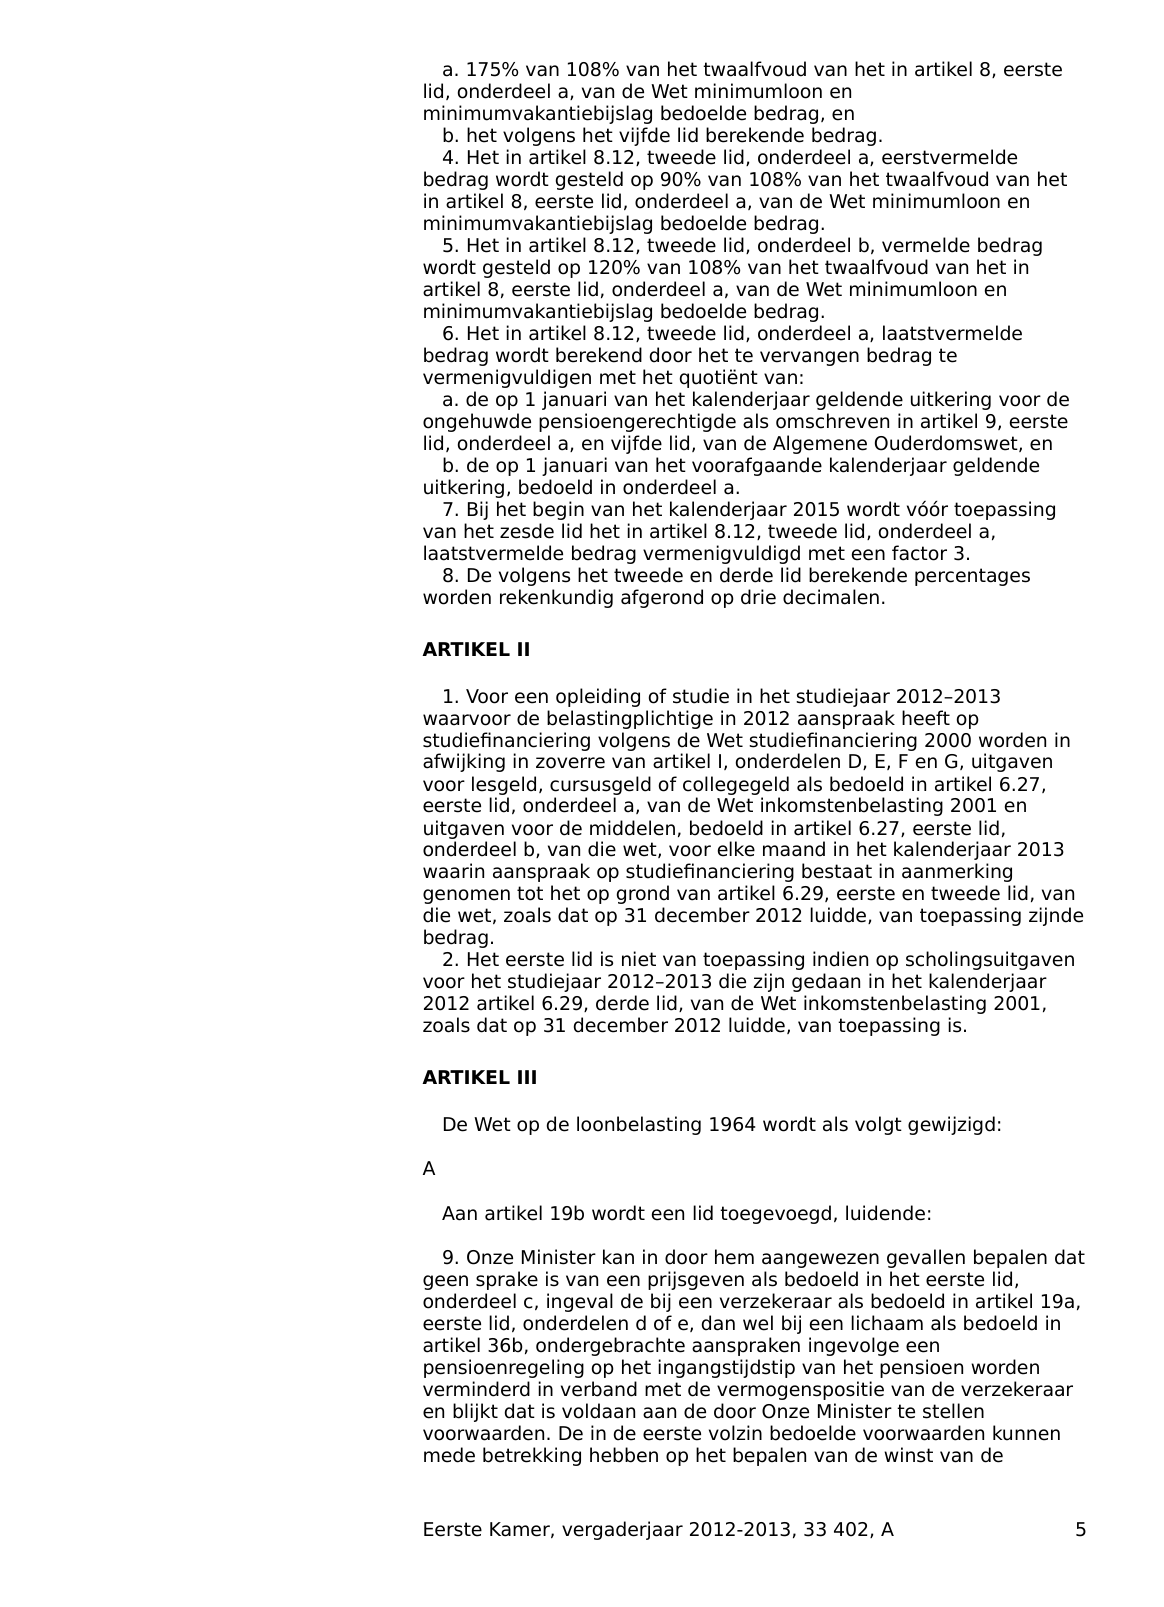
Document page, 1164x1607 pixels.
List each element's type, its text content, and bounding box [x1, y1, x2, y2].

text a. de op 1 januari van het kalenderjaar geldende uitkering voor de ongehuwde pensioengerechtigde als omschreven in artikel 9, eerste lid, onderdeel a, en vijfde lid, van de Algemene Ouderdomswet, en [422, 389, 1087, 455]
text 1. Voor een opleiding of studie in het studiejaar 2012–2013 waarvoor de belastingplichtige in 2012 aanspraak heeft op studiefinanciering volgens de Wet studiefinanciering 2000 worden in afwijking in zoverre van artikel I, onderdelen D, E, F en G, uitgaven voor lesgeld, cursusgeld of collegegeld als bedoeld in artikel 6.27, eerste lid, onderdeel a, van de Wet inkomstenbelasting 2001 en uitgaven voor de middelen, bedoeld in artikel 6.27, eerste lid, onderdeel b, van die wet, voor elke maand in het kalenderjaar 2013 waarin aanspraak op studiefinanciering bestaat in aanmerking genomen tot het op grond van artikel 6.29, eerste en tweede lid, van die wet, zoals dat op 31 december 2012 luidde, van toepassing zijnde bedrag. [422, 686, 1087, 949]
text De Wet op de loonbelasting 1964 wordt als volgt gewijzigd: [422, 1114, 1087, 1136]
text 6. Het in artikel 8.12, tweede lid, onderdeel a, laatstvermelde bedrag wordt berekend door het te vervangen bedrag te vermenigvuldigen met het quotiënt van: [422, 323, 1087, 389]
text a. 175% van 108% van het twaalfvoud van het in artikel 8, eerste lid, onderdeel a, van de Wet minimumloon en minimumvakantiebijslag bedoelde bedrag, en [422, 59, 1087, 125]
text 5. Het in artikel 8.12, tweede lid, onderdeel b, vermelde bedrag wordt gesteld op 120% van 108% van het twaalfvoud van het in artikel 8, eerste lid, onderdeel a, van de Wet minimumloon en minimumvakantiebijslag bedoelde bedrag. [422, 235, 1087, 323]
text A [422, 1158, 1087, 1180]
text 9. Onze Minister kan in door hem aangewezen gevallen bepalen dat geen sprake is van een prijsgeven als bedoeld in het eerste lid, onderdeel c, ingeval de bij een verzekeraar als bedoeld in artikel 19a, eerste lid, onderdelen d of e, dan wel bij een lichaam als bedoeld in artikel 36b, ondergebrachte aanspraken ingevolge een pensioenregeling op het ingangstijdstip van het pensioen worden verminderd in verband met de vermogenspositie van de verzekeraar en blijkt dat is voldaan aan de door Onze Minister te stellen voorwaarden. De in de eerste volzin bedoelde voorwaarden kunnen mede betrekking hebben op het bepalen van de winst van de [422, 1247, 1087, 1466]
text b. de op 1 januari van het voorafgaande kalenderjaar geldende uitkering, bedoeld in onderdeel a. [422, 455, 1087, 499]
text 7. Bij het begin van het kalenderjaar 2015 wordt vóór toepassing van het zesde lid het in artikel 8.12, tweede lid, onderdeel a, laatstvermelde bedrag vermenigvuldigd met een factor 3. [422, 499, 1087, 564]
text 2. Het eerste lid is niet van toepassing indien op scholingsuitgaven voor het studiejaar 2012–2013 die zijn gedaan in het kalenderjaar 2012 artikel 6.29, derde lid, van de Wet inkomstenbelasting 2001, zoals dat op 31 december 2012 luidde, van toepassing is. [422, 949, 1087, 1037]
text 8. De volgens het tweede en derde lid berekende percentages worden rekenkundig afgerond op drie decimalen. [422, 564, 1087, 608]
subtitle ARTIKEL III [422, 1067, 1087, 1089]
subtitle ARTIKEL II [422, 638, 1087, 661]
text 4. Het in artikel 8.12, tweede lid, onderdeel a, eerstvermelde bedrag wordt gesteld op 90% van 108% van het twaalfvoud van het in artikel 8, eerste lid, onderdeel a, van de Wet minimumloon en minimumvakantiebijslag bedoelde bedrag. [422, 147, 1087, 235]
text b. het volgens het vijfde lid berekende bedrag. [422, 125, 1087, 147]
text Aan artikel 19b wordt een lid toegevoegd, luidende: [422, 1202, 1087, 1224]
